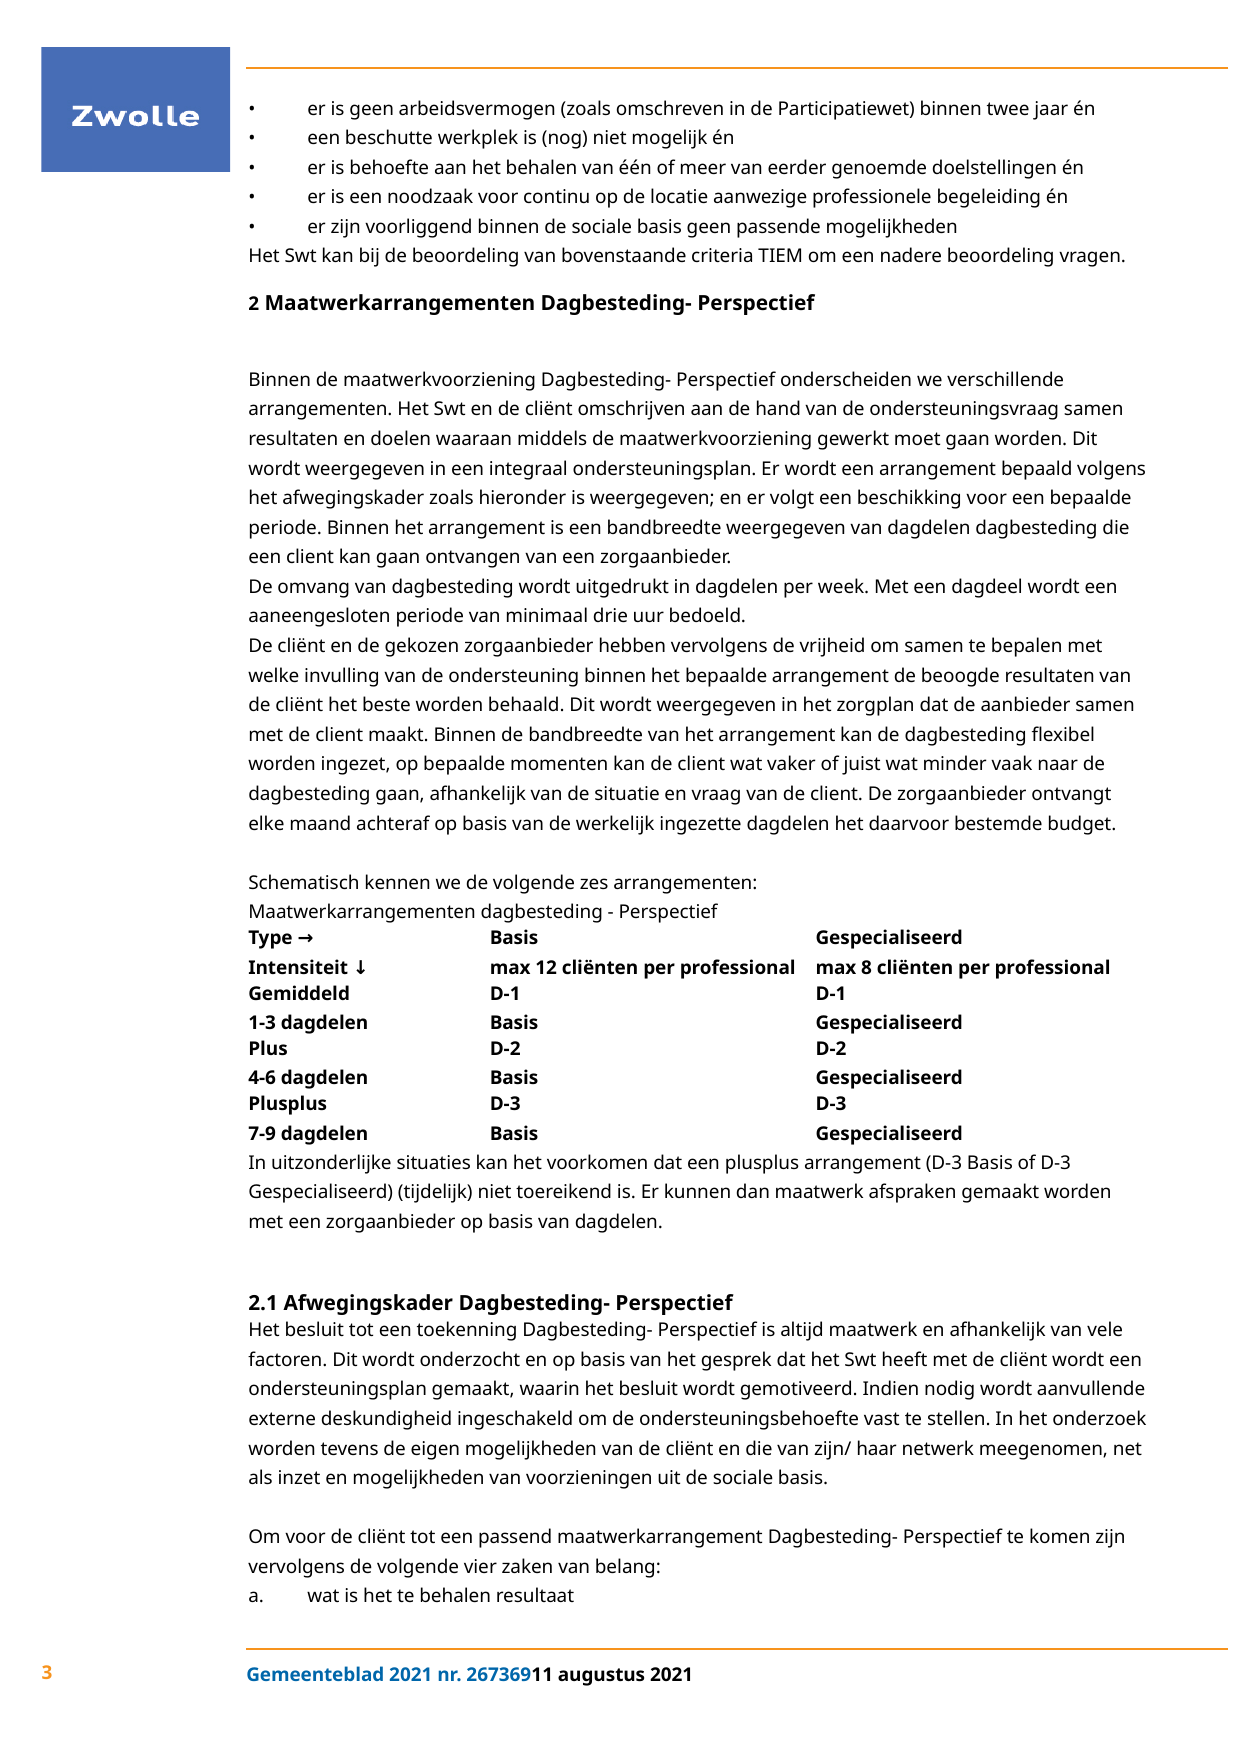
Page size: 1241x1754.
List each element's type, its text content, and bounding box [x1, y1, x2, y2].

table_header Maatwerkarrangementen dagbesteding - Perspectief [248, 899, 1152, 924]
text Binnen de maatwerkvoorziening Dagbesteding- Perspectief onderscheiden we verschillende arrangementen. Het Swt en de cliënt omschrijven aan de hand van de ondersteuningsvraag samen resultaten en doelen waaraan middels de maatwerkvoorziening gewerkt moet gaan worden. Dit wordt weergegeven in een integraal ondersteuningsplan. Er wordt een arrangement bepaald volgens het afwegingskader zoals hieronder is weergegeven; en er volgt een beschikking voor een bepaalde periode. Binnen het arrangement is een bandbreedte weergegeven van dagdelen dagbesteding die een client kan gaan ontvangen van een zorgaanbieder. [248, 366, 1152, 569]
table_cell Basis max 12 cliënten per professional [490, 924, 815, 980]
table_cell Plusplus 7-9 dagdelen [248, 1090, 489, 1146]
table_cell D-3 Gespecialiseerd [815, 1090, 1152, 1146]
picture [41, 47, 231, 172]
text 2 Maatwerkarrangementen Dagbesteding- Perspectief [248, 288, 1152, 317]
list er is een noodzaak voor continu op de locatie aanwezige professionele begeleiding én [248, 183, 1152, 209]
table_cell Gemiddeld 1-3 dagdelen [248, 980, 489, 1035]
list er zijn voorliggend binnen de sociale basis geen passende mogelijkheden [248, 213, 1152, 239]
text 2.1 Afwegingskader Dagbesteding- Perspectief [248, 1288, 1152, 1316]
table_cell D-1 Gespecialiseerd [815, 980, 1152, 1035]
table_cell D-1 Basis [490, 980, 815, 1035]
table_cell D-2 Gespecialiseerd [815, 1035, 1152, 1090]
text De omvang van dagbesteding wordt uitgedrukt in dagdelen per week. Met een dagdeel wordt een aaneengesloten periode van minimaal drie uur bedoeld. [248, 573, 1152, 628]
table_cell Gespecialiseerd max 8 cliënten per professional [815, 924, 1152, 980]
table_cell D-3 Basis [490, 1090, 815, 1146]
list wat is het te behalen resultaat [248, 1583, 1152, 1608]
list een beschutte werkplek is (nog) niet mogelijk én [248, 124, 1152, 150]
text Het Swt kan bij de beoordeling van bovenstaande criteria TIEM om een nadere beoordeling vragen. [248, 243, 1152, 268]
table_cell D-2 Basis [490, 1035, 815, 1090]
table_cell Type → Intensiteit ↓ [248, 924, 489, 980]
list er is geen arbeidsvermogen (zoals omschreven in de Participatiewet) binnen twee jaar én [248, 95, 1152, 121]
list er is behoefte aan het behalen van één of meer van eerder genoemde doelstellingen én [248, 154, 1152, 180]
text Het besluit tot een toekenning Dagbesteding- Perspectief is altijd maatwerk en afhankelijk van vele factoren. Dit wordt onderzocht en op basis van het gesprek dat het Swt heeft met de cliënt wordt een ondersteuningsplan gemaakt, waarin het besluit wordt gemotiveerd. Indien nodig wordt aanvullende externe deskundigheid ingeschakeld om de ondersteuningsbehoefte vast te stellen. In het onderzoek worden tevens de eigen mogelijkheden van de cliënt en die van zijn/ haar netwerk meegenomen, net als inzet en mogelijkheden van voorzieningen uit de sociale basis. [248, 1316, 1152, 1490]
text De cliënt en de gekozen zorgaanbieder hebben vervolgens de vrijheid om samen te bepalen met welke invulling van de ondersteuning binnen het bepaalde arrangement de beoogde resultaten van de cliënt het beste worden behaald. Dit wordt weergegeven in het zorgplan dat de aanbieder samen met de client maakt. Binnen de bandbreedte van het arrangement kan de dagbesteding flexibel worden ingezet, op bepaalde momenten kan de client wat vaker of juist wat minder vaak naar de dagbesteding gaan, afhankelijk van de situatie en vraag van de client. De zorgaanbieder ontvangt elke maand achteraf op basis van de werkelijk ingezette dagdelen het daarvoor bestemde budget. [248, 632, 1152, 836]
text In uitzonderlijke situaties kan het voorkomen dat een plusplus arrangement (D-3 Basis of D-3 Gespecialiseerd) (tijdelijk) niet toereikend is. Er kunnen dan maatwerk afspraken gemaakt worden met een zorgaanbieder op basis van dagdelen. [248, 1149, 1152, 1234]
text Om voor de cliënt tot een passend maatwerkarrangement Dagbesteding- Perspectief te komen zijn vervolgens de volgende vier zaken van belang: [248, 1523, 1152, 1579]
table_cell Plus 4-6 dagdelen [248, 1035, 489, 1090]
text Schematisch kennen we de volgende zes arrangementen: [248, 869, 1152, 895]
